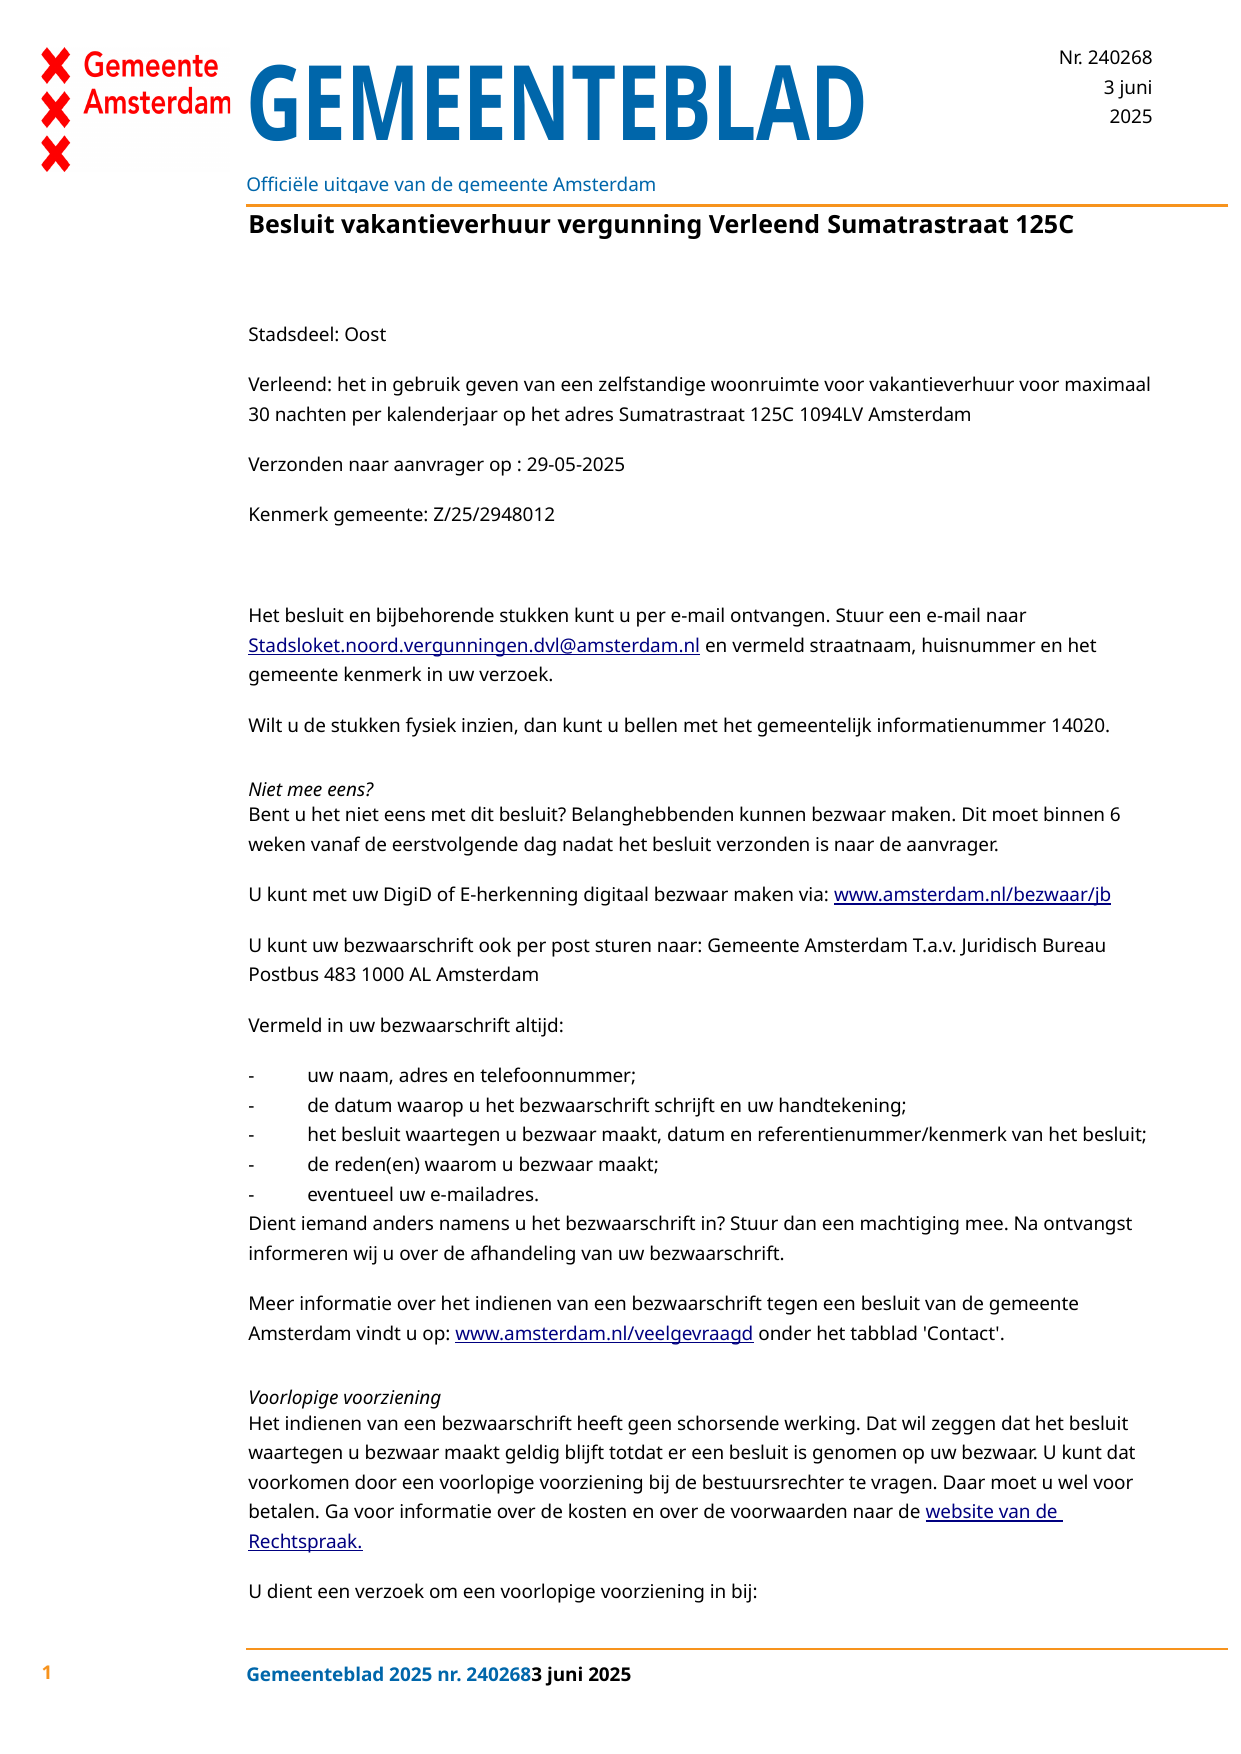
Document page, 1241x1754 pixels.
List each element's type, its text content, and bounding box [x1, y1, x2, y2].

text Besluit vakantieverhuur vergunning Verleend Sumatrastraat 125C [248, 207, 1152, 241]
text U kunt uw bezwaarschrift ook per post sturen naar: Gemeente Amsterdam T.a.v. Juridisch Bureau Postbus 483 1000 AL Amsterdam [248, 932, 1152, 987]
text Dient iemand anders namens u het bezwaarschrift in? Stuur dan een machtiging mee. Na ontvangst informeren wij u over de afhandeling van uw bezwaarschrift. [248, 1210, 1152, 1266]
text Het indienen van een bezwaarschrift heeft geen schorsende werking. Dat wil zeggen dat het besluit waartegen u bezwaar maakt geldig blijft totdat er een besluit is genomen op uw bezwaar. U kunt dat voorkomen door een voorlopige voorziening bij de bestuursrechter te vragen. Daar moet u wel voor betalen. Ga voor informatie over de kosten en over de voorwaarden naar de website van de Rechtspraak. [248, 1410, 1152, 1554]
text Wilt u de stukken fysiek inzien, dan kunt u bellen met het gemeentelijk informatienummer 14020. [248, 712, 1152, 738]
text U kunt met uw DigiD of E-herkenning digitaal bezwaar maken via: www.amsterdam.nl/bezwaar/jb [248, 882, 1152, 907]
text Meer informatie over het indienen van een bezwaarschrift tegen een besluit van de gemeente Amsterdam vindt u op: www.amsterdam.nl/veelgevraagd onder het tabblad 'Contact'. [248, 1290, 1152, 1346]
text Het besluit en bijbehorende stukken kunt u per e-mail ontvangen. Stuur een e-mail naar Stadsloket.noord.vergunningen.dvl@amsterdam.nl en vermeld straatnaam, huisnummer en het gemeente kenmerk in uw verzoek. [248, 602, 1152, 687]
text Kenmerk gemeente: Z/25/2948012 [248, 502, 1152, 527]
list eventueel uw e-mailadres. [248, 1181, 1152, 1207]
text Vermeld in uw bezwaarschrift altijd: [248, 1012, 1152, 1038]
text Verleend: het in gebruik geven van een zelfstandige woonruimte voor vakantieverhuur voor maximaal 30 nachten per kalenderjaar op het adres Sumatrastraat 125C 1094LV Amsterdam [248, 371, 1152, 426]
text Verzonden naar aanvrager op : 29-05-2025 [248, 451, 1152, 477]
list uw naam, adres en telefoonnummer; [248, 1062, 1152, 1088]
list de datum waarop u het bezwaarschrift schrijft en uw handtekening; [248, 1092, 1152, 1118]
list het besluit waartegen u bezwaar maakt, datum en referentienummer/kenmerk van het besluit; [248, 1122, 1152, 1147]
text Voorlopige voorziening [248, 1384, 1152, 1410]
picture [41, 47, 231, 172]
text Stadsdeel: Oost [248, 321, 1152, 346]
text U dient een verzoek om een voorlopige voorziening in bij: [248, 1578, 1152, 1604]
text Bent u het niet eens met dit besluit? Belanghebbenden kunnen bezwaar maken. Dit moet binnen 6 weken vanaf de eerstvolgende dag nadat het besluit verzonden is naar de aanvrager. [248, 802, 1152, 857]
list de reden(en) waarom u bezwaar maakt; [248, 1151, 1152, 1177]
text Niet mee eens? [248, 776, 1152, 802]
